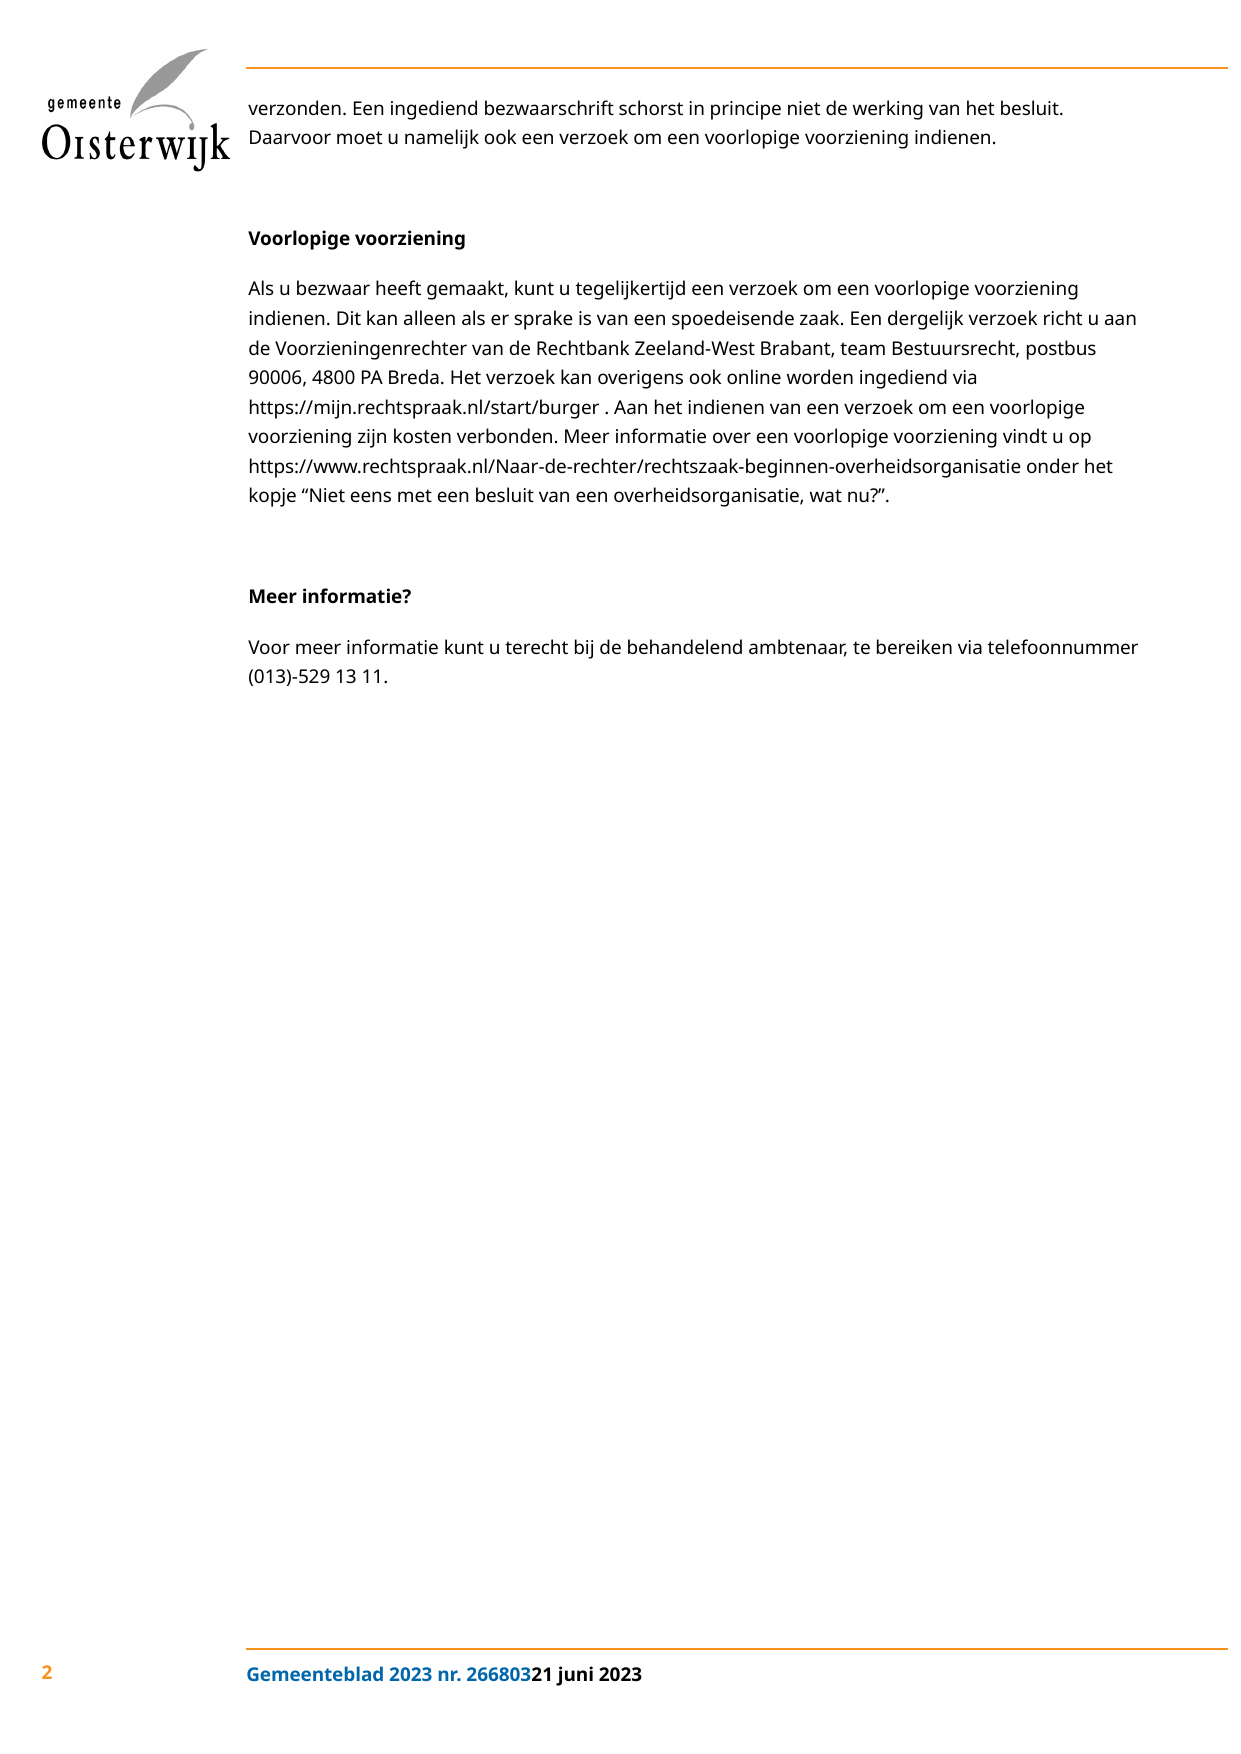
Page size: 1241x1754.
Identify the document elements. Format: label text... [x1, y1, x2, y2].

text Meer informatie? [248, 583, 1152, 609]
text Als u bezwaar heeft gemaakt, kunt u tegelijkertijd een verzoek om een voorlopige voorziening indienen. Dit kan alleen als er sprake is van een spoedeisende zaak. Een dergelijk verzoek richt u aan de Voorzieningenrechter van de Rechtbank Zeeland-West Brabant, team Bestuursrecht, postbus 90006, 4800 PA Breda. Het verzoek kan overigens ook online worden ingediend via https://mijn.rechtspraak.nl/start/burger . Aan het indienen van een verzoek om een voorlopige voorziening zijn kosten verbonden. Meer informatie over een voorlopige voorziening vindt u op https://www.rechtspraak.nl/Naar-de-rechter/rechtszaak-beginnen-overheidsorganisatie onder het kopje “Niet eens met een besluit van een overheidsorganisatie, wat nu?”. [248, 276, 1152, 508]
text Voorlopige voorziening [248, 225, 1152, 251]
text Voor meer informatie kunt u terecht bij de behandelend ambtenaar, te bereiken via telefoonnummer (013)-529 13 11. [248, 634, 1152, 689]
picture [41, 47, 231, 172]
text verzonden. Een ingediend bezwaarschrift schorst in principe niet de werking van het besluit. Daarvoor moet u namelijk ook een verzoek om een voorlopige voorziening indienen. [248, 95, 1152, 150]
